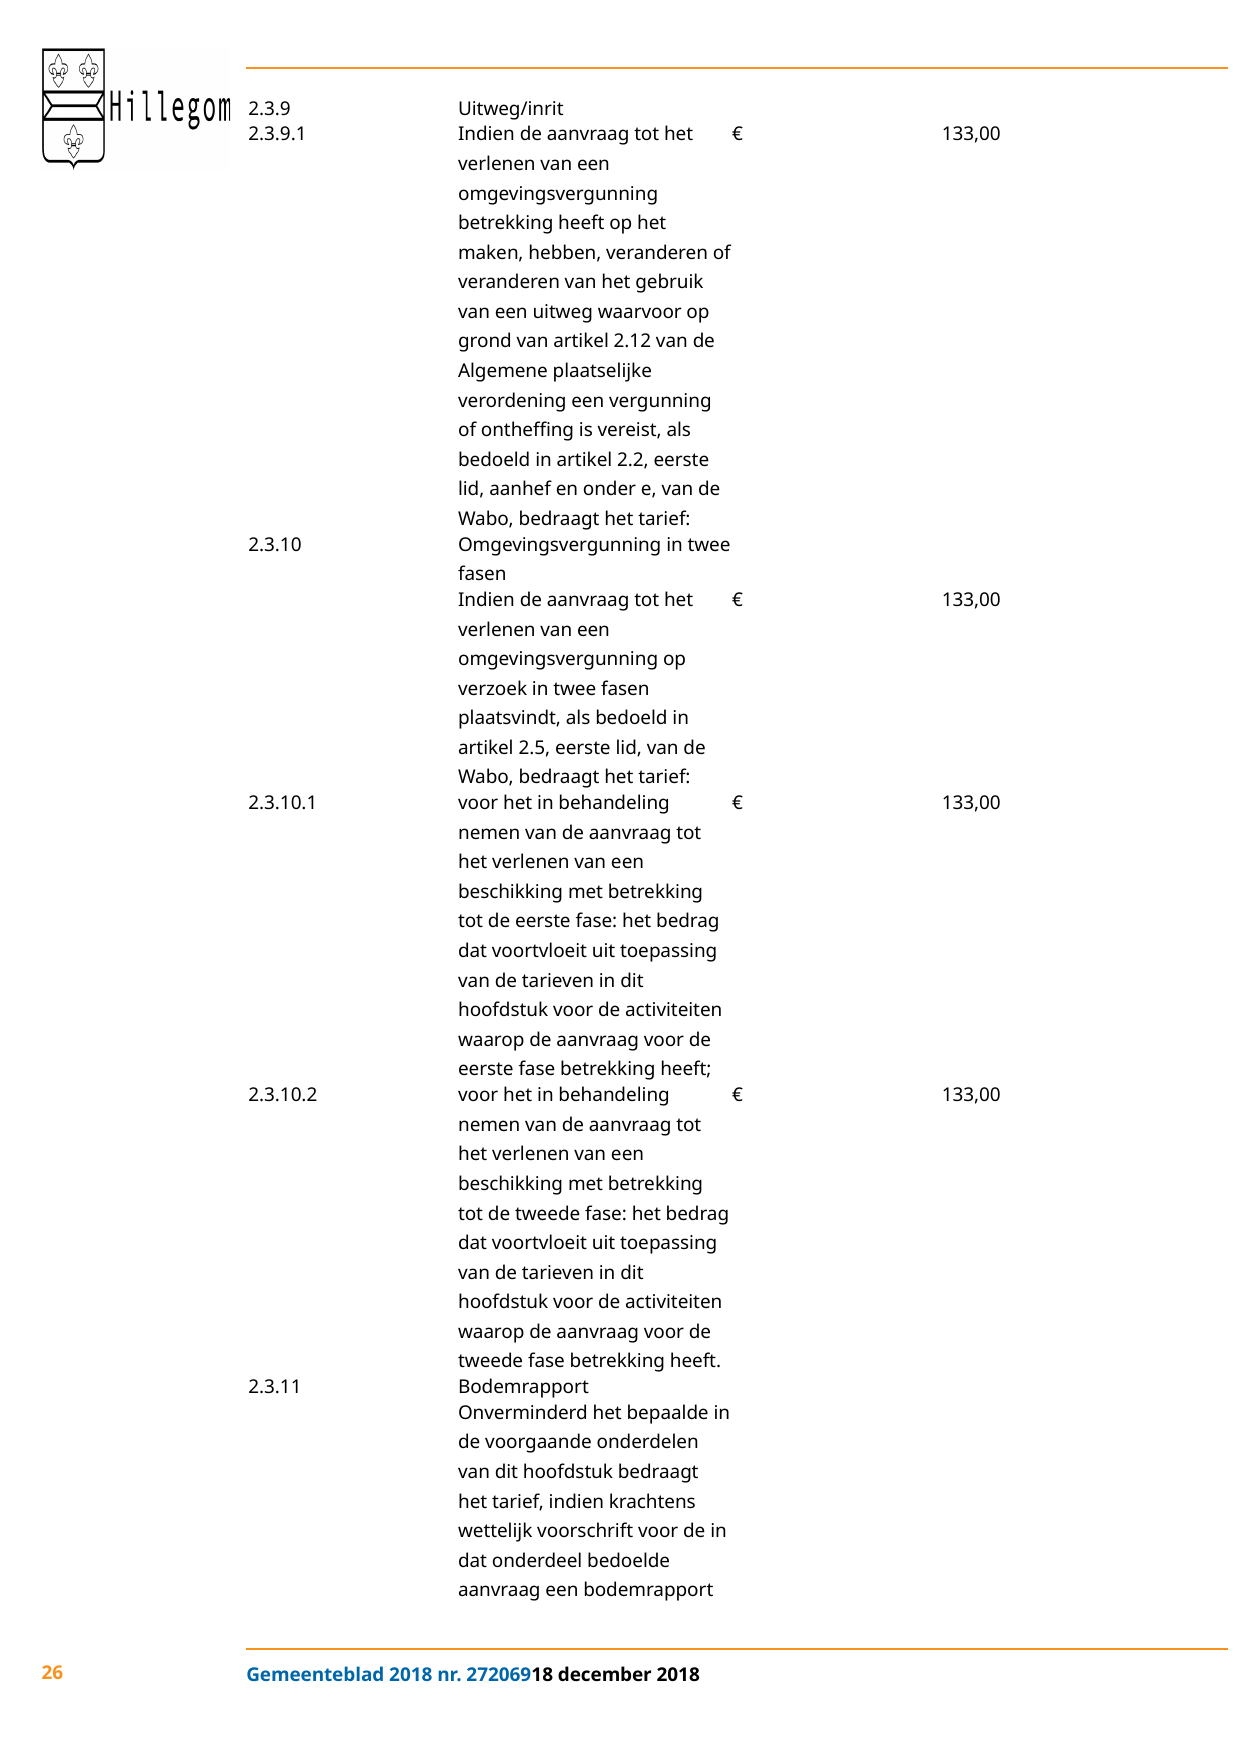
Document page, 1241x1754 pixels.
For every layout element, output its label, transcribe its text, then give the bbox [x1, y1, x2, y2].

table_cell 2.3.10.2 [248, 1081, 458, 1373]
table_cell [942, 95, 1152, 121]
table_cell voor het in behandeling nemen van de aanvraag tot het verlenen van een beschikking met betrekking tot de tweede fase: het bedrag dat voortvloeit uit toepassing van de tarieven in dit hoofdstuk voor de activiteiten waarop de aanvraag voor de tweede fase betrekking heeft. [458, 1081, 732, 1373]
table_cell € [732, 586, 942, 789]
table_cell Indien de aanvraag tot het verlenen van een omgevingsvergunning betrekking heeft op het maken, hebben, veranderen of veranderen van het gebruik van een uitweg waarvoor op grond van artikel 2.12 van de Algemene plaatselijke verordening een vergunning of ontheffing is vereist, als bedoeld in artikel 2.2, eerste lid, aanhef en onder e, van de Wabo, bedraagt het tarief: [458, 121, 732, 531]
table_cell [942, 1399, 1152, 1602]
table_cell 133,00 [942, 789, 1152, 1081]
table_cell Omgevingsvergunning in twee fasen [458, 531, 732, 586]
table_cell [732, 531, 942, 586]
table_cell [732, 1373, 942, 1399]
table_cell voor het in behandeling nemen van de aanvraag tot het verlenen van een beschikking met betrekking tot de eerste fase: het bedrag dat voortvloeit uit toepassing van de tarieven in dit hoofdstuk voor de activiteiten waarop de aanvraag voor de eerste fase betrekking heeft; [458, 789, 732, 1081]
table_cell € [732, 121, 942, 531]
table_cell Indien de aanvraag tot het verlenen van een omgevingsvergunning op verzoek in twee fasen plaatsvindt, als bedoeld in artikel 2.5, eerste lid, van de Wabo, bedraagt het tarief: [458, 586, 732, 789]
table_cell 2.3.9 [248, 95, 458, 121]
table_cell 2.3.10.1 [248, 789, 458, 1081]
table_cell 133,00 [942, 121, 1152, 531]
table_cell Uitweg/inrit [458, 95, 732, 121]
table_cell Onverminderd het bepaalde in de voorgaande onderdelen van dit hoofdstuk bedraagt het tarief, indien krachtens wettelijk voorschrift voor de in dat onderdeel bedoelde aanvraag een bodemrapport [458, 1399, 732, 1602]
picture [41, 47, 231, 172]
table_cell [942, 1373, 1152, 1399]
table_cell [248, 1399, 458, 1602]
table_cell [732, 1399, 942, 1602]
table_cell 2.3.11 [248, 1373, 458, 1399]
table_cell 2.3.9.1 [248, 121, 458, 531]
table_cell € [732, 1081, 942, 1373]
table_cell 2.3.10 [248, 531, 458, 586]
table_cell [732, 95, 942, 121]
table_cell 133,00 [942, 1081, 1152, 1373]
table_cell € [732, 789, 942, 1081]
table_cell Bodemrapport [458, 1373, 732, 1399]
table_cell [248, 586, 458, 789]
table_cell [942, 531, 1152, 586]
table_cell 133,00 [942, 586, 1152, 789]
